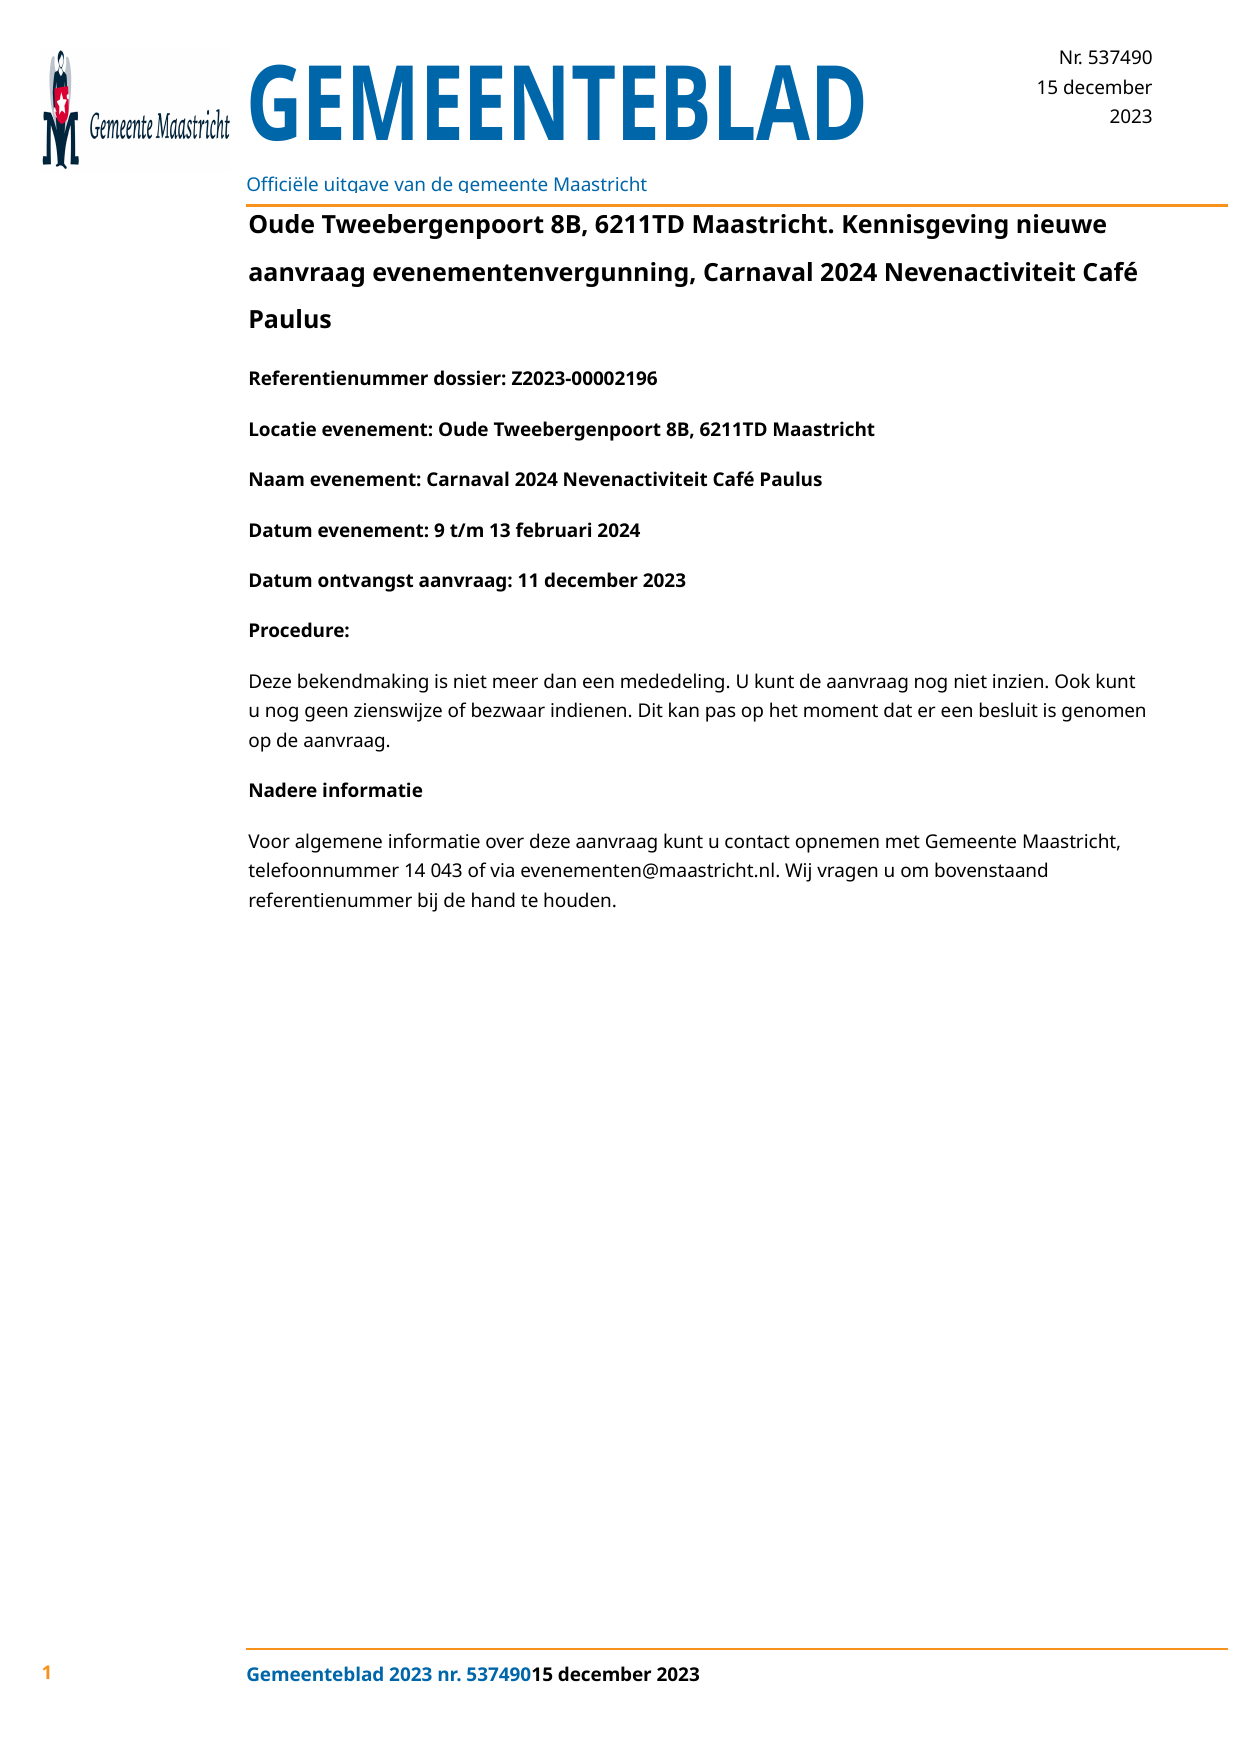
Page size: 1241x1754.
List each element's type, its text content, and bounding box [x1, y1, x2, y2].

text Procedure: [248, 618, 1152, 643]
text Datum evenement: 9 t/m 13 februari 2024 [248, 517, 1152, 542]
text Datum ontvangst aanvraag: 11 december 2023 [248, 567, 1152, 593]
text Voor algemene informatie over deze aanvraag kunt u contact opnemen met Gemeente Maastricht, telefoonnummer 14 043 of via evenementen@maastricht.nl. Wij vragen u om bovenstaand referentienummer bij de hand te houden. [248, 828, 1152, 913]
text Locatie evenement: Oude Tweebergenpoort 8B, 6211TD Maastricht [248, 416, 1152, 442]
text Nadere informatie [248, 778, 1152, 803]
text Oude Tweebergenpoort 8B, 6211TD Maastricht. Kennisgeving nieuwe aanvraag evenementenvergunning, Carnaval 2024 Nevenactiviteit Café Paulus [248, 207, 1152, 336]
text Referentienummer dossier: Z2023-00002196 [248, 366, 1152, 391]
picture [41, 47, 231, 172]
text Deze bekendmaking is niet meer dan een mededeling. U kunt de aanvraag nog niet inzien. Ook kunt u nog geen zienswijze of bezwaar indienen. Dit kan pas op het moment dat er een besluit is genomen op de aanvraag. [248, 668, 1152, 753]
text Naam evenement: Carnaval 2024 Nevenactiviteit Café Paulus [248, 466, 1152, 492]
